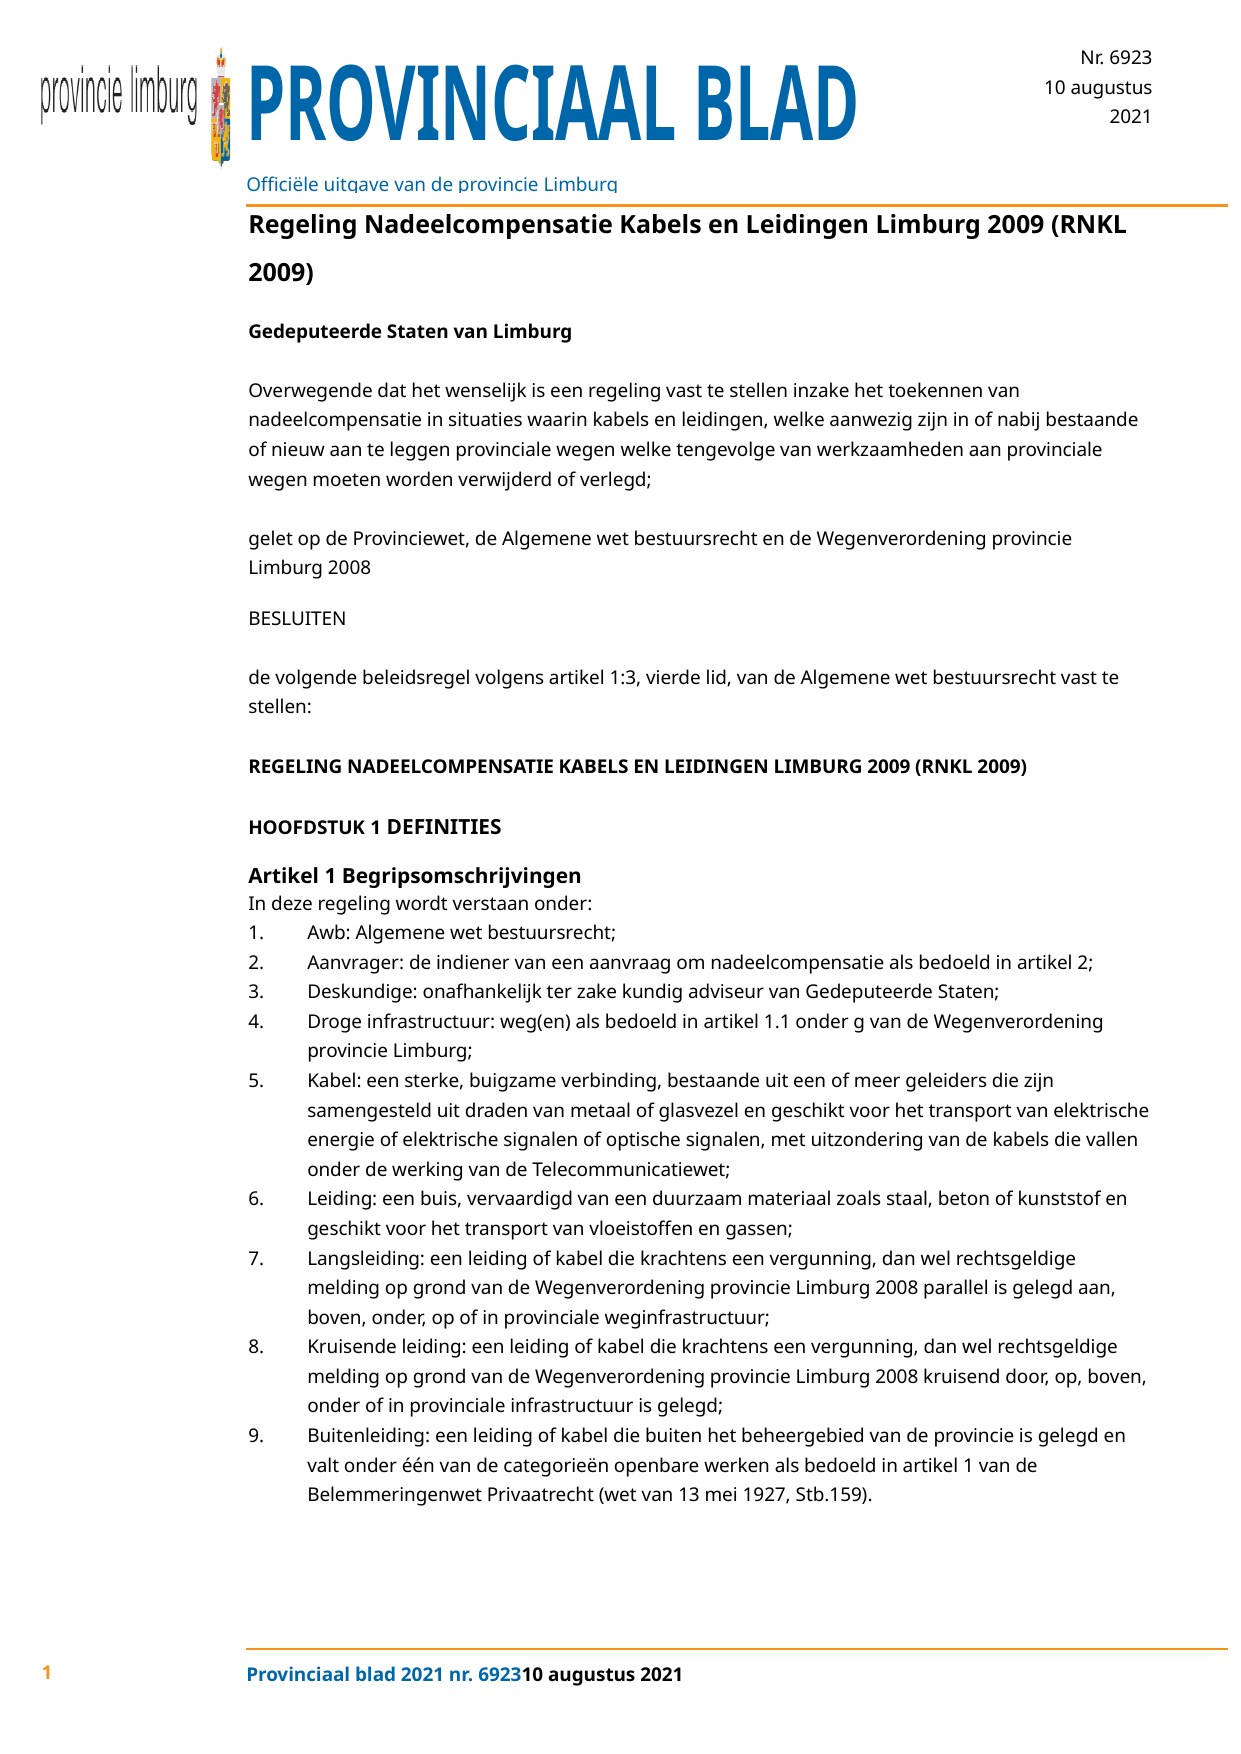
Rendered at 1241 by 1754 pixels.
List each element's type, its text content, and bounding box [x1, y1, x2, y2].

picture [41, 47, 231, 172]
list Leiding: een buis, vervaardigd van een duurzaam materiaal zoals staal, beton of kunststof en geschikt voor het transport van vloeistoffen en gassen; [248, 1186, 1152, 1241]
text Overwegende dat het wenselijk is een regeling vast te stellen inzake het toekennen van nadeelcompensatie in situaties waarin kabels en leidingen, welke aanwezig zijn in of nabij bestaande of nieuw aan te leggen provinciale wegen welke tengevolge van werkzaamheden aan provinciale wegen moeten worden verwijderd of verlegd; [248, 377, 1152, 492]
list Buitenleiding: een leiding of kabel die buiten het beheergebied van de provincie is gelegd en valt onder één van de categorieën openbare werken als bedoeld in artikel 1 van de Belemmeringenwet Privaatrecht (wet van 13 mei 1927, Stb.159). [248, 1422, 1152, 1507]
text Regeling Nadeelcompensatie Kabels en Leidingen Limburg 2009 (RNKL 2009) [248, 207, 1152, 288]
text gelet op de Provinciewet, de Algemene wet bestuursrecht en de Wegenverordening provincie Limburg 2008 [248, 525, 1152, 580]
text Gedeputeerde Staten van Limburg [248, 318, 1152, 344]
text BESLUITEN [248, 605, 1152, 631]
text de volgende beleidsregel volgens artikel 1:3, vierde lid, van de Algemene wet bestuursrecht vast te stellen: [248, 664, 1152, 719]
list Kabel: een sterke, buigzame verbinding, bestaande uit een of meer geleiders die zijn samengesteld uit draden van metaal of glasvezel en geschikt voor het transport van elektrische energie of elektrische signalen of optische signalen, met uitzondering van de kabels die vallen onder de werking van de Telecommunicatiewet; [248, 1067, 1152, 1182]
list Aanvrager: de indiener van een aanvraag om nadeelcompensatie als bedoeld in artikel 2; [248, 949, 1152, 974]
list Langsleiding: een leiding of kabel die krachtens een vergunning, dan wel rechtsgeldige melding op grond van de Wegenverordening provincie Limburg 2008 parallel is gelegd aan, boven, onder, op of in provinciale weginfrastructuur; [248, 1245, 1152, 1329]
text In deze regeling wordt verstaan onder: [248, 890, 1152, 915]
list Awb: Algemene wet bestuursrecht; [248, 919, 1152, 945]
list Deskundige: onafhankelijk ter zake kundig adviseur van Gedeputeerde Staten; [248, 978, 1152, 1004]
text HOOFDSTUK 1 DEFINITIES [248, 812, 1152, 840]
text Artikel 1 Begripsomschrijvingen [248, 861, 1152, 890]
list Droge infrastructuur: weg(en) als bedoeld in artikel 1.1 onder g van de Wegenverordening provincie Limburg; [248, 1008, 1152, 1063]
text REGELING NADEELCOMPENSATIE KABELS EN LEIDINGEN LIMBURG 2009 (RNKL 2009) [248, 753, 1152, 778]
list Kruisende leiding: een leiding of kabel die krachtens een vergunning, dan wel rechtsgeldige melding op grond van de Wegenverordening provincie Limburg 2008 kruisend door, op, boven, onder of in provinciale infrastructuur is gelegd; [248, 1333, 1152, 1418]
